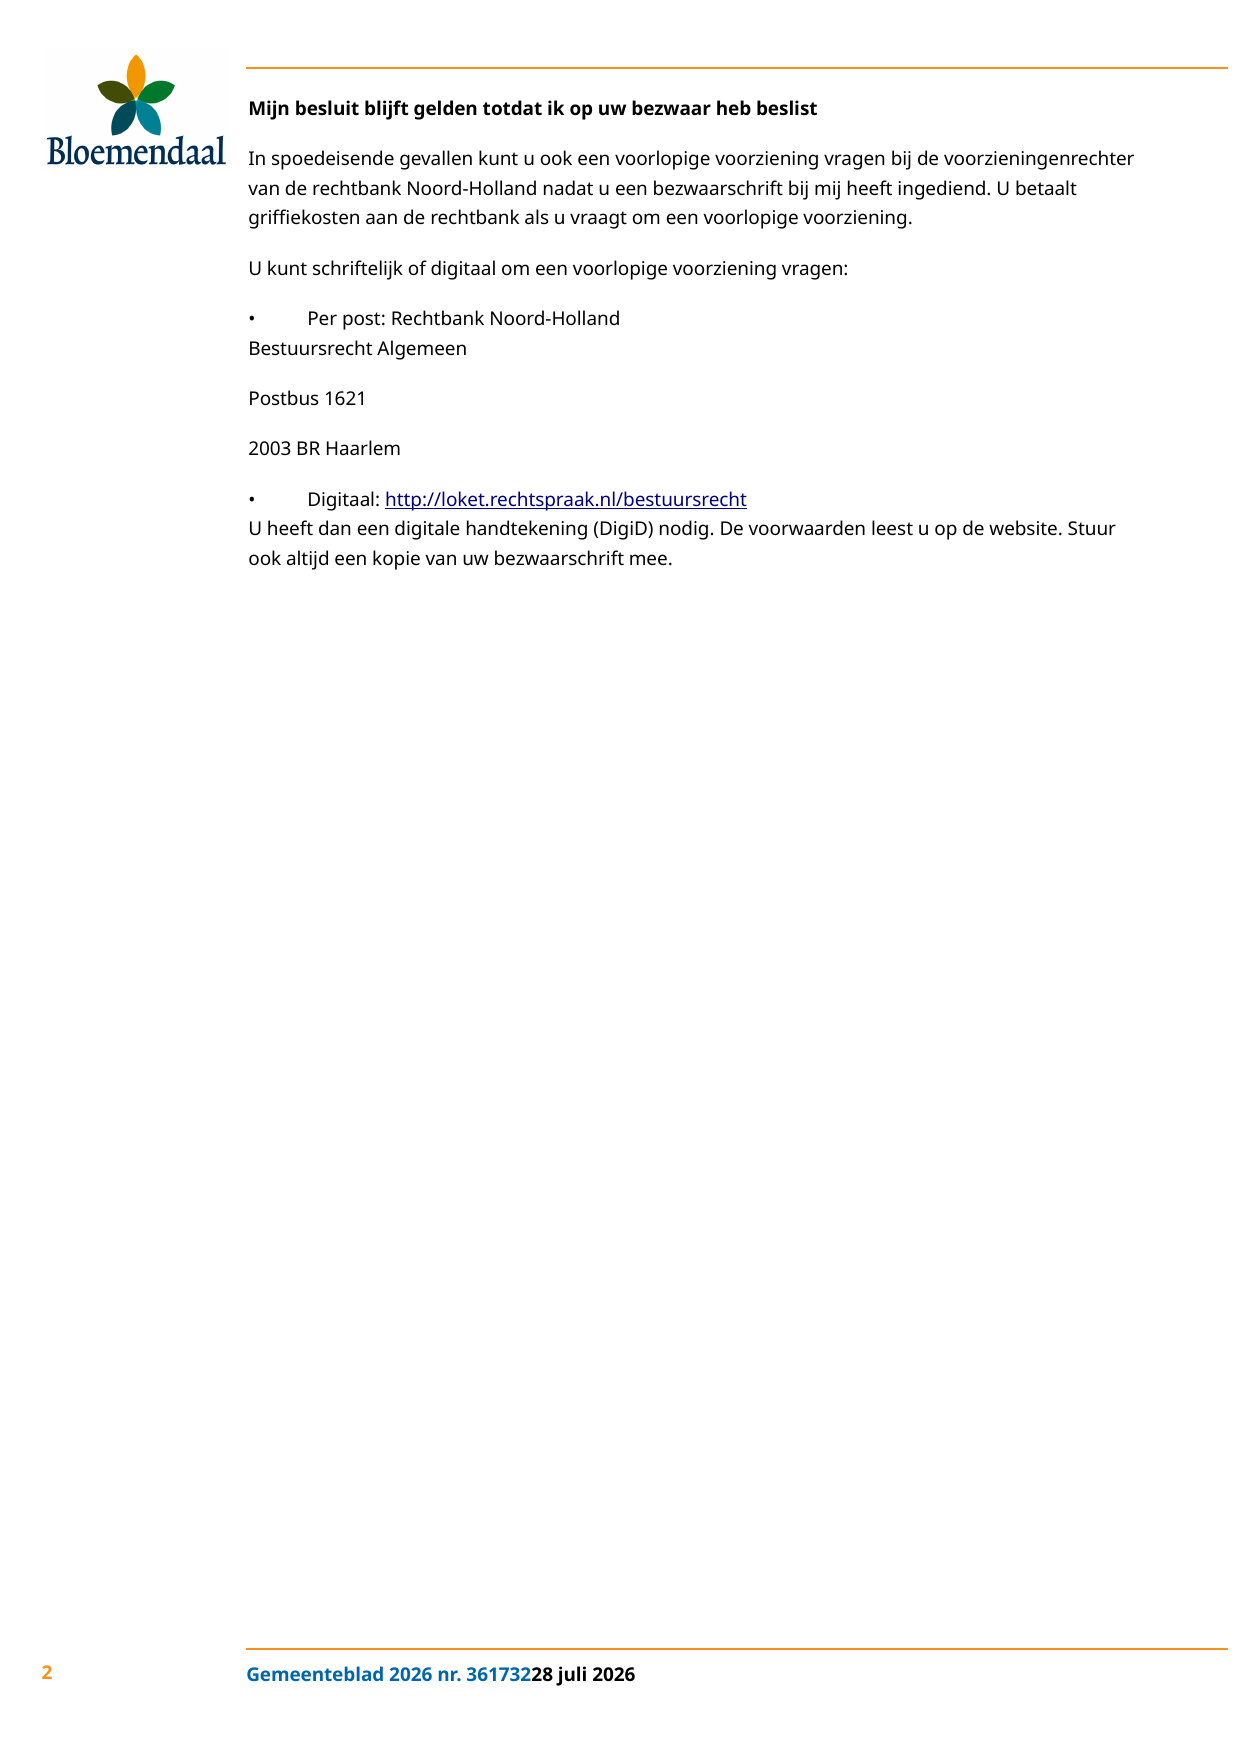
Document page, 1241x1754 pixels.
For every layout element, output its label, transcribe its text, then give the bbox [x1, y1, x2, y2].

text Mijn besluit blijft gelden totdat ik op uw bezwaar heb beslist [248, 95, 1152, 121]
list Per post: Rechtbank Noord-Holland [248, 305, 1152, 331]
picture [41, 47, 231, 172]
text 2003 BR Haarlem [248, 436, 1152, 461]
text Bestuursrecht Algemeen [248, 335, 1152, 361]
list Digitaal: http://loket.rechtspraak.nl/bestuursrecht [248, 486, 1152, 512]
text U heeft dan een digitale handtekening (DigiD) nodig. De voorwaarden leest u op de website. Stuur ook altijd een kopie van uw bezwaarschrift mee. [248, 516, 1152, 571]
text In spoedeisende gevallen kunt u ook een voorlopige voorziening vragen bij de voorzieningenrechter van de rechtbank Noord-Holland nadat u een bezwaarschrift bij mij heeft ingediend. U betaalt griffiekosten aan de rechtbank als u vraagt om een voorlopige voorziening. [248, 145, 1152, 230]
text U kunt schriftelijk of digitaal om een voorlopige voorziening vragen: [248, 255, 1152, 281]
text Postbus 1621 [248, 385, 1152, 411]
